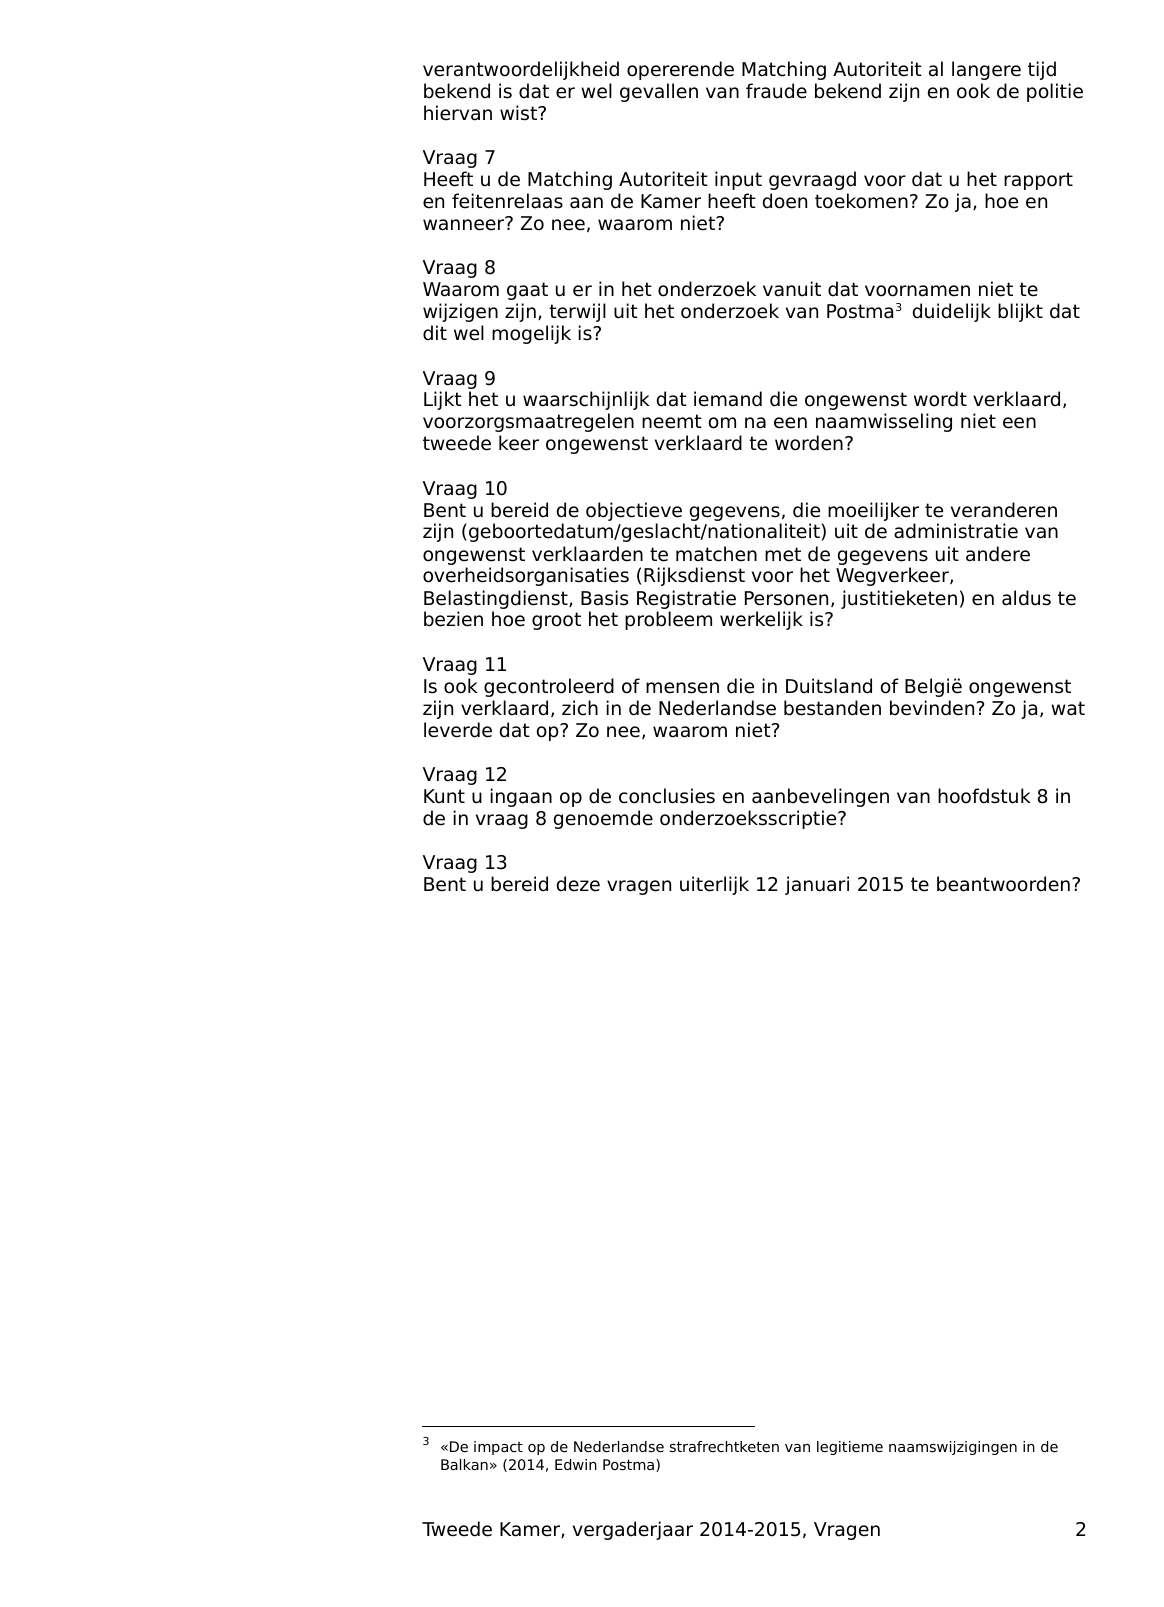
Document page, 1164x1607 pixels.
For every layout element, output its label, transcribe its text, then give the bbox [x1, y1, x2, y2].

text Bent u bereid deze vragen uiterlijk 12 januari 2015 te beantwoorden? [422, 874, 1087, 896]
text Vraag 13 [422, 852, 1087, 874]
text Vraag 7 [422, 147, 1087, 169]
text Lijkt het u waarschijnlijk dat iemand die ongewenst wordt verklaard, voorzorgsmaatregelen neemt om na een naamwisseling niet een tweede keer ongewenst verklaard te worden? [422, 389, 1087, 455]
text Kunt u ingaan op de conclusies en aanbevelingen van hoofdstuk 8 in de in vraag 8 genoemde onderzoeksscriptie? [422, 786, 1087, 829]
text verantwoordelijkheid opererende Matching Autoriteit al langere tijd bekend is dat er wel gevallen van fraude bekend zijn en ook de politie hiervan wist? [422, 59, 1087, 125]
text Vraag 10 [422, 477, 1087, 499]
text Heeft u de Matching Autoriteit input gevraagd voor dat u het rapport en feitenrelaas aan de Kamer heeft doen toekomen? Zo ja, hoe en wanneer? Zo nee, waarom niet? [422, 169, 1087, 235]
text Bent u bereid de objectieve gegevens, die moeilijker te veranderen zijn (geboortedatum/geslacht/nationaliteit) uit de administratie van ongewenst verklaarden te matchen met de gegevens uit andere overheidsorganisaties (Rijksdienst voor het Wegverkeer, Belastingdienst, Basis Registratie Personen, justitieketen) en aldus te bezien hoe groot het probleem werkelijk is? [422, 499, 1087, 631]
text Vraag 12 [422, 764, 1087, 786]
text Vraag 8 [422, 257, 1087, 279]
text Vraag 9 [422, 367, 1087, 389]
text Is ook gecontroleerd of mensen die in Duitsland of België ongewenst zijn verklaard, zich in de Nederlandse bestanden bevinden? Zo ja, wat leverde dat op? Zo nee, waarom niet? [422, 676, 1087, 741]
text Vraag 11 [422, 653, 1087, 676]
text Waarom gaat u er in het onderzoek vanuit dat voornamen niet te wijzigen zijn, terwijl uit het onderzoek van Postma duidelijk blijkt dat dit wel mogelijk is? [422, 279, 1087, 345]
text «De impact op de Nederlandse strafrechtketen van legitieme naamswijzigingen in de Balkan» (2014, Edwin Postma) [422, 1435, 1087, 1474]
